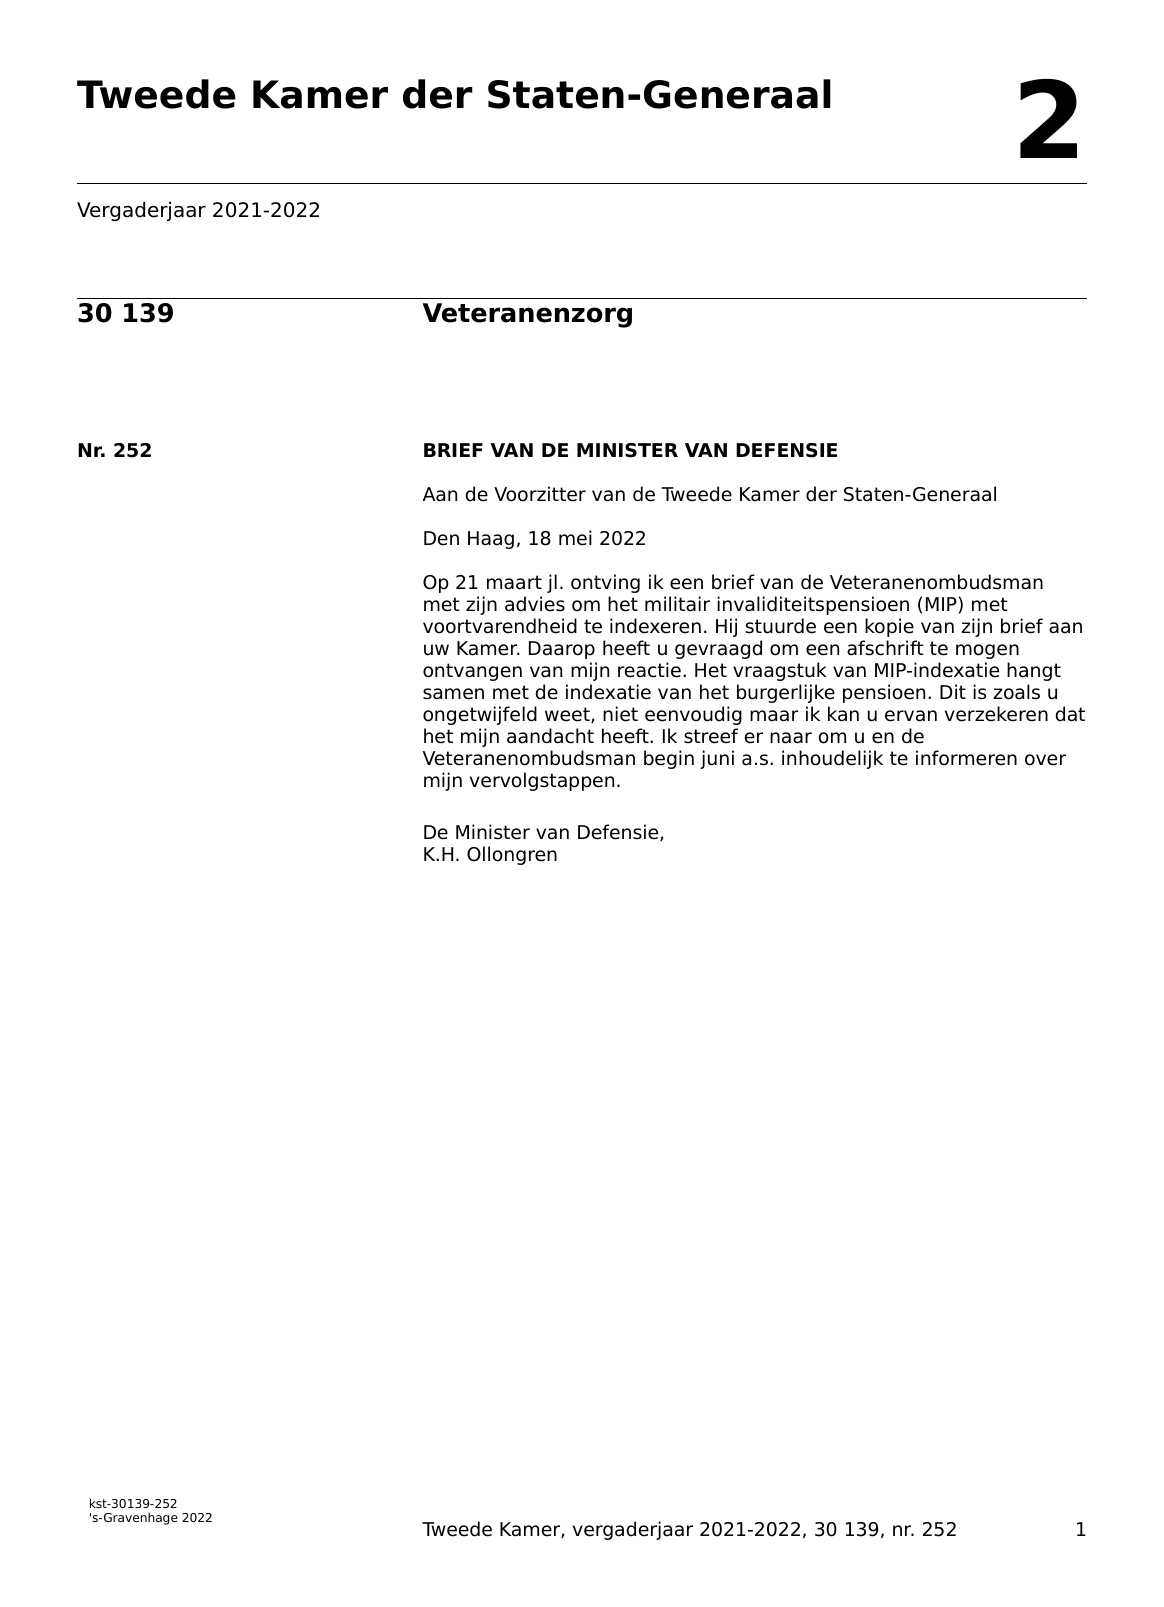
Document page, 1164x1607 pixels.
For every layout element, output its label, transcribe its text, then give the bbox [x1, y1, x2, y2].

text De Minister van Defensie, K.H. Ollongren [422, 822, 1087, 866]
subtitle 30 139 Veteranenzorg [77, 299, 1087, 329]
table_header 2 [886, 59, 1087, 183]
text Den Haag, 18 mei 2022 [422, 528, 1087, 550]
table_header Tweede Kamer der Staten-Generaal [77, 59, 886, 183]
text 's-Gravenhage 2022 [88, 1511, 323, 1525]
text Aan de Voorzitter van de Tweede Kamer der Staten-Generaal [422, 484, 1087, 506]
text kst-30139-252 [88, 1497, 323, 1511]
subtitle Nr. 252 BRIEF VAN DE MINISTER VAN DEFENSIE [77, 440, 1087, 462]
text Op 21 maart jl. ontving ik een brief van de Veteranenombudsman met zijn advies om het militair invaliditeitspensioen (MIP) met voortvarendheid te indexeren. Hij stuurde een kopie van zijn brief aan uw Kamer. Daarop heeft u gevraagd om een afschrift te mogen ontvangen van mijn reactie. Het vraagstuk van MIP-indexatie hangt samen met de indexatie van het burgerlijke pensioen. Dit is zoals u ongetwijfeld weet, niet eenvoudig maar ik kan u ervan verzekeren dat het mijn aandacht heeft. Ik streef er naar om u en de Veteranenombudsman begin juni a.s. inhoudelijk te informeren over mijn vervolgstappen. [422, 572, 1087, 792]
table_cell Vergaderjaar 2021-2022 [77, 184, 1087, 298]
